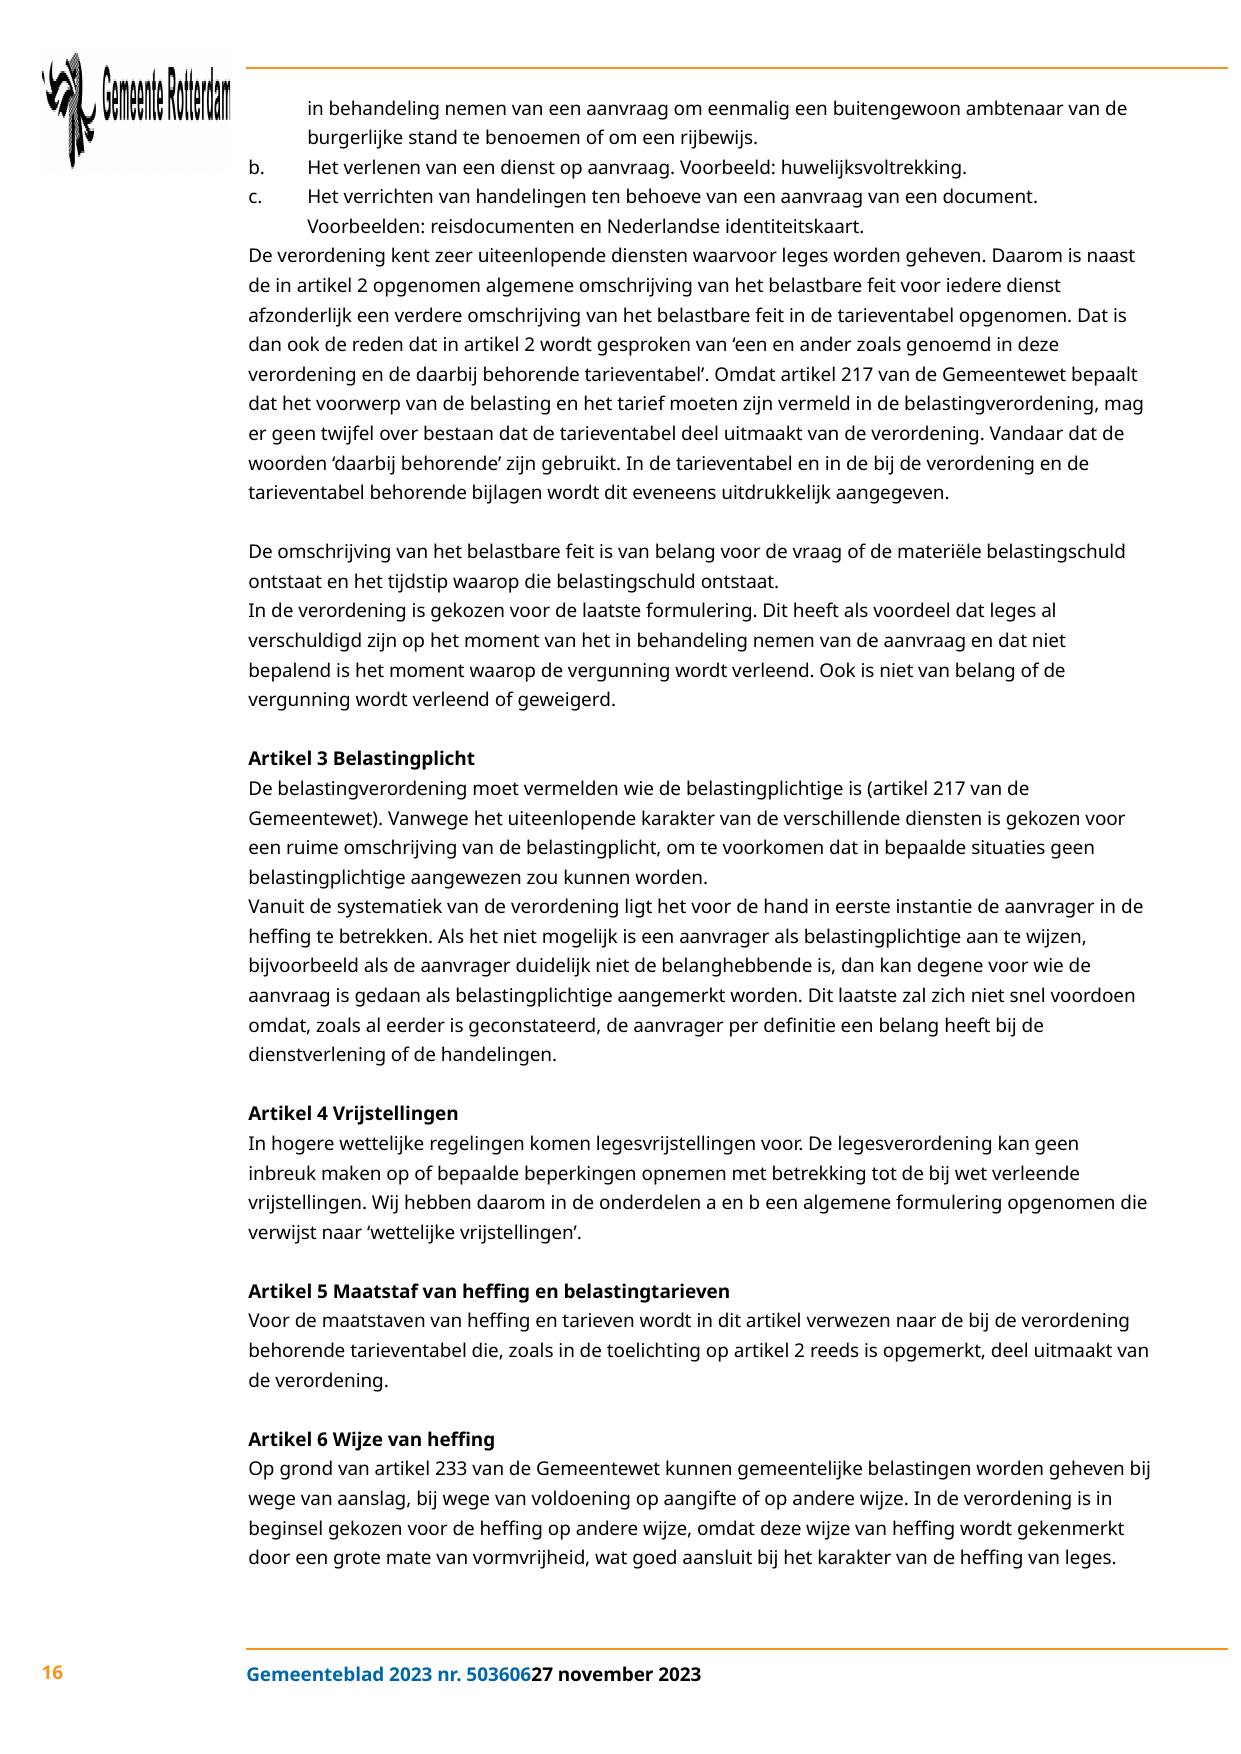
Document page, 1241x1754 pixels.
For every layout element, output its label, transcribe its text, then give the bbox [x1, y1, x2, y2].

text De verordening kent zeer uiteenlopende diensten waarvoor leges worden geheven. Daarom is naast de in artikel 2 opgenomen algemene omschrijving van het belastbare feit voor iedere dienst afzonderlijk een verdere omschrijving van het belastbare feit in de tarieventabel opgenomen. Dat is dan ook de reden dat in artikel 2 wordt gesproken van ‘een en ander zoals genoemd in deze verordening en de daarbij behorende tarieventabel’. Omdat artikel 217 van de Gemeentewet bepaalt dat het voorwerp van de belasting en het tarief moeten zijn vermeld in de belastingverordening, mag er geen twijfel over bestaan dat de tarieventabel deel uitmaakt van de verordening. Vandaar dat de woorden ‘daarbij behorende’ zijn gebruikt. In de tarieventabel en in de bij de verordening en de tarieventabel behorende bijlagen wordt dit eveneens uitdrukkelijk aangegeven. [248, 243, 1152, 505]
text Artikel 3 Belastingplicht [248, 746, 1152, 771]
text Artikel 4 Vrijstellingen [248, 1101, 1152, 1126]
text Artikel 5 Maatstaf van heffing en belastingtarieven [248, 1278, 1152, 1304]
list in behandeling nemen van een aanvraag om eenmalig een buitengewoon ambtenaar van de burgerlijke stand te benoemen of om een rijbewijs. [248, 95, 1152, 150]
text Op grond van artikel 233 van de Gemeentewet kunnen gemeentelijke belastingen worden geheven bij wege van aanslag, bij wege van voldoening op aangifte of op andere wijze. In de verordening is in beginsel gekozen voor de heffing op andere wijze, omdat deze wijze van heffing wordt gekenmerkt door een grote mate van vormvrijheid, wat goed aansluit bij het karakter van de heffing van leges. [248, 1456, 1152, 1570]
text Voor de maatstaven van heffing en tarieven wordt in dit artikel verwezen naar de bij de verordening behorende tarieventabel die, zoals in de toelichting op artikel 2 reeds is opgemerkt, deel uitmaakt van de verordening. [248, 1308, 1152, 1393]
text Vanuit de systematiek van de verordening ligt het voor de hand in eerste instantie de aanvrager in de heffing te betrekken. Als het niet mogelijk is een aanvrager als belastingplichtige aan te wijzen, bijvoorbeeld als de aanvrager duidelijk niet de belanghebbende is, dan kan degene voor wie de aanvraag is gedaan als belastingplichtige aangemerkt worden. Dit laatste zal zich niet snel voordoen omdat, zoals al eerder is geconstateerd, de aanvrager per definitie een belang heeft bij de dienstverlening of de handelingen. [248, 893, 1152, 1067]
text In hogere wettelijke regelingen komen legesvrijstellingen voor. De legesverordening kan geen inbreuk maken op of bepaalde beperkingen opnemen met betrekking tot de bij wet verleende vrijstellingen. Wij hebben daarom in de onderdelen a en b een algemene formulering opgenomen die verwijst naar ‘wettelijke vrijstellingen’. [248, 1130, 1152, 1245]
text In de verordening is gekozen voor de laatste formulering. Dit heeft als voordeel dat leges al verschuldigd zijn op het moment van het in behandeling nemen van de aanvraag en dat niet bepalend is het moment waarop de vergunning wordt verleend. Ook is niet van belang of de vergunning wordt verleend of geweigerd. [248, 598, 1152, 712]
text De omschrijving van het belastbare feit is van belang voor de vraag of de materiële belastingschuld ontstaat en het tijdstip waarop die belastingschuld ontstaat. [248, 538, 1152, 594]
text De belastingverordening moet vermelden wie de belastingplichtige is (artikel 217 van de Gemeentewet). Vanwege het uiteenlopende karakter van de verschillende diensten is gekozen voor een ruime omschrijving van de belastingplicht, om te voorkomen dat in bepaalde situaties geen belastingplichtige aangewezen zou kunnen worden. [248, 775, 1152, 890]
picture [41, 47, 231, 172]
list Het verlenen van een dienst op aanvraag. Voorbeeld: huwelijksvoltrekking. [248, 154, 1152, 180]
text Artikel 6 Wijze van heffing [248, 1426, 1152, 1452]
list Het verrichten van handelingen ten behoeve van een aanvraag van een document. Voorbeelden: reisdocumenten en Nederlandse identiteitskaart. [248, 183, 1152, 239]
